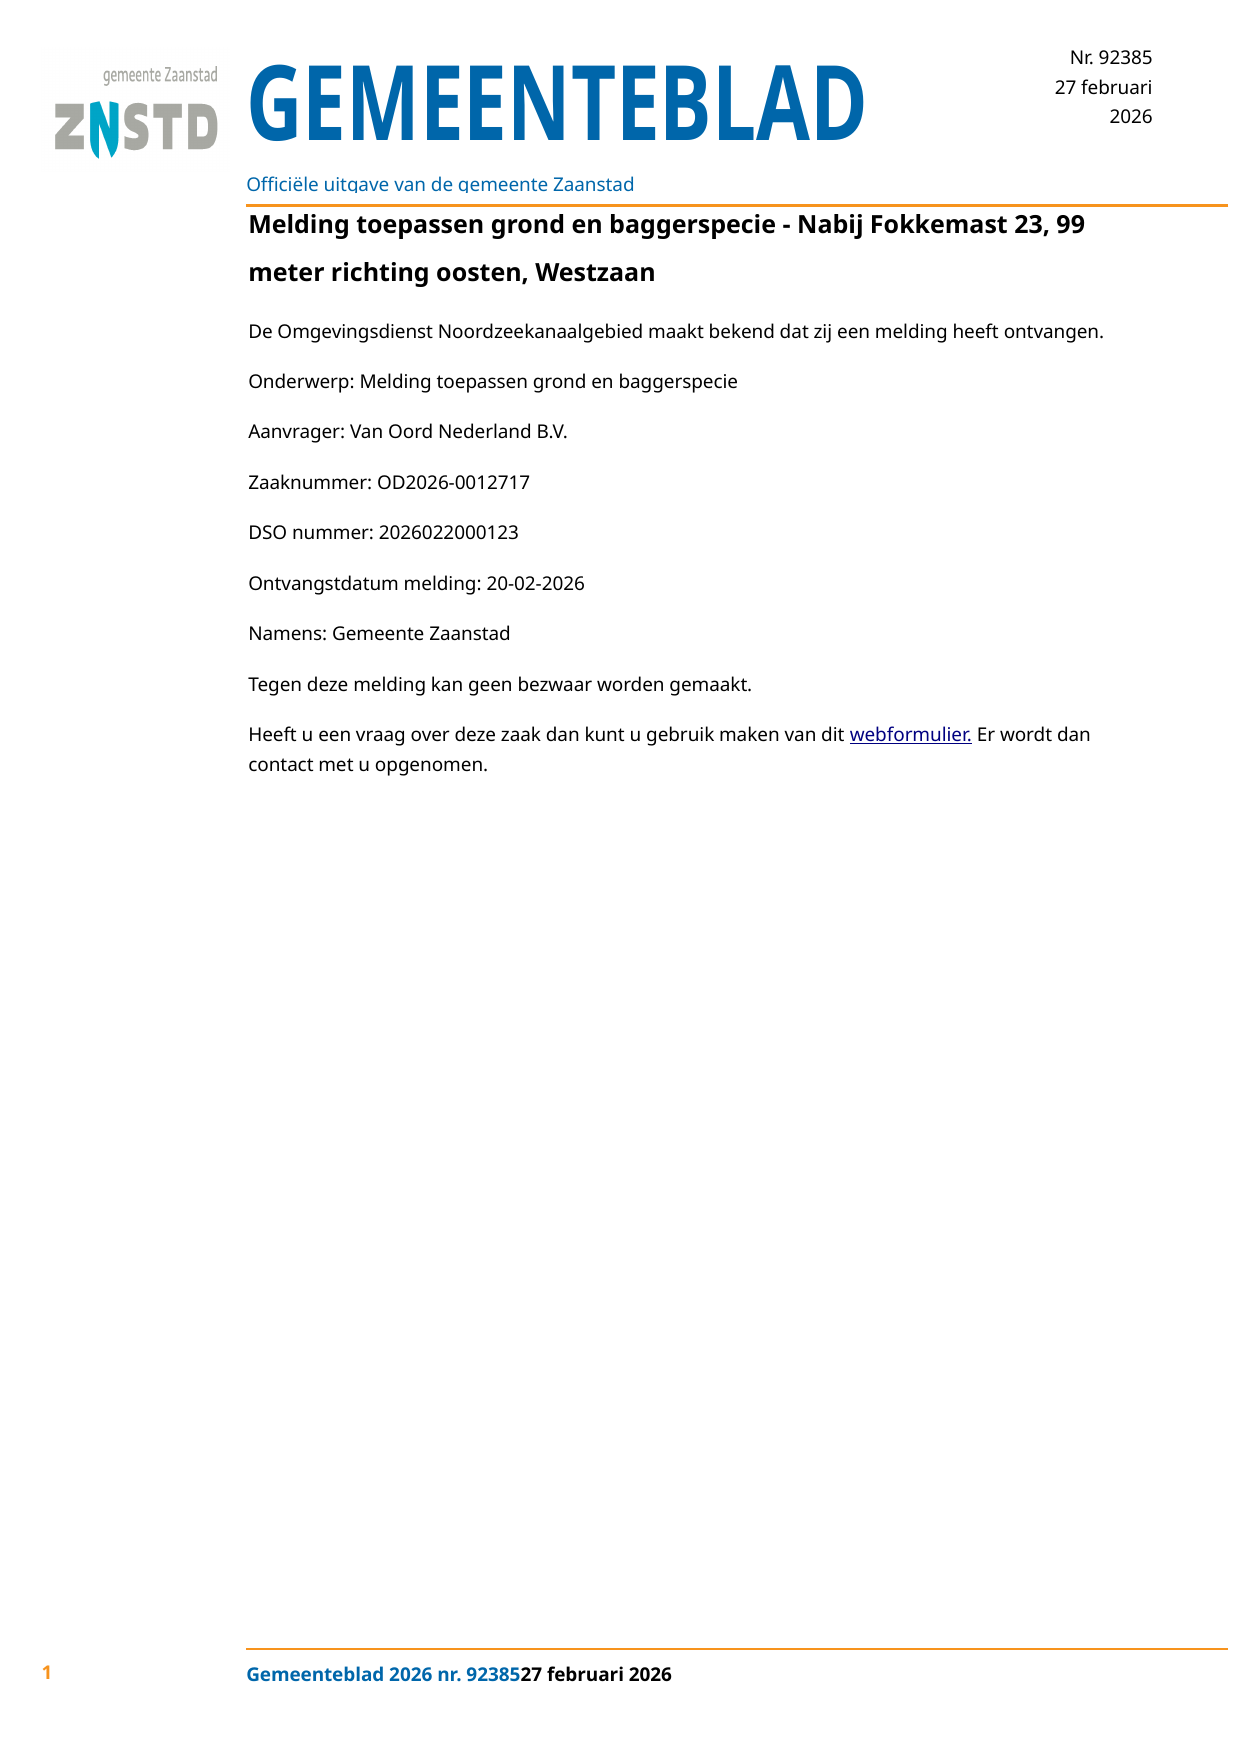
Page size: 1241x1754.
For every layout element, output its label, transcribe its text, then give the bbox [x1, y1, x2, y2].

text Namens: Gemeente Zaanstad [248, 620, 1152, 646]
text Melding toepassen grond en baggerspecie - Nabij Fokkemast 23, 99 meter richting oosten, Westzaan [248, 207, 1152, 288]
text Zaaknummer: OD2026-0012717 [248, 469, 1152, 495]
text Heeft u een vraag over deze zaak dan kunt u gebruik maken van dit webformulier. Er wordt dan contact met u opgenomen. [248, 721, 1152, 777]
text Aanvrager: Van Oord Nederland B.V. [248, 419, 1152, 444]
text De Omgevingsdienst Noordzeekanaalgebied maakt bekend dat zij een melding heeft ontvangen. [248, 318, 1152, 344]
text DSO nummer: 2026022000123 [248, 519, 1152, 545]
picture [41, 47, 231, 172]
text Ontvangstdatum melding: 20-02-2026 [248, 570, 1152, 596]
text Tegen deze melding kan geen bezwaar worden gemaakt. [248, 671, 1152, 697]
text Onderwerp: Melding toepassen grond en baggerspecie [248, 368, 1152, 394]
